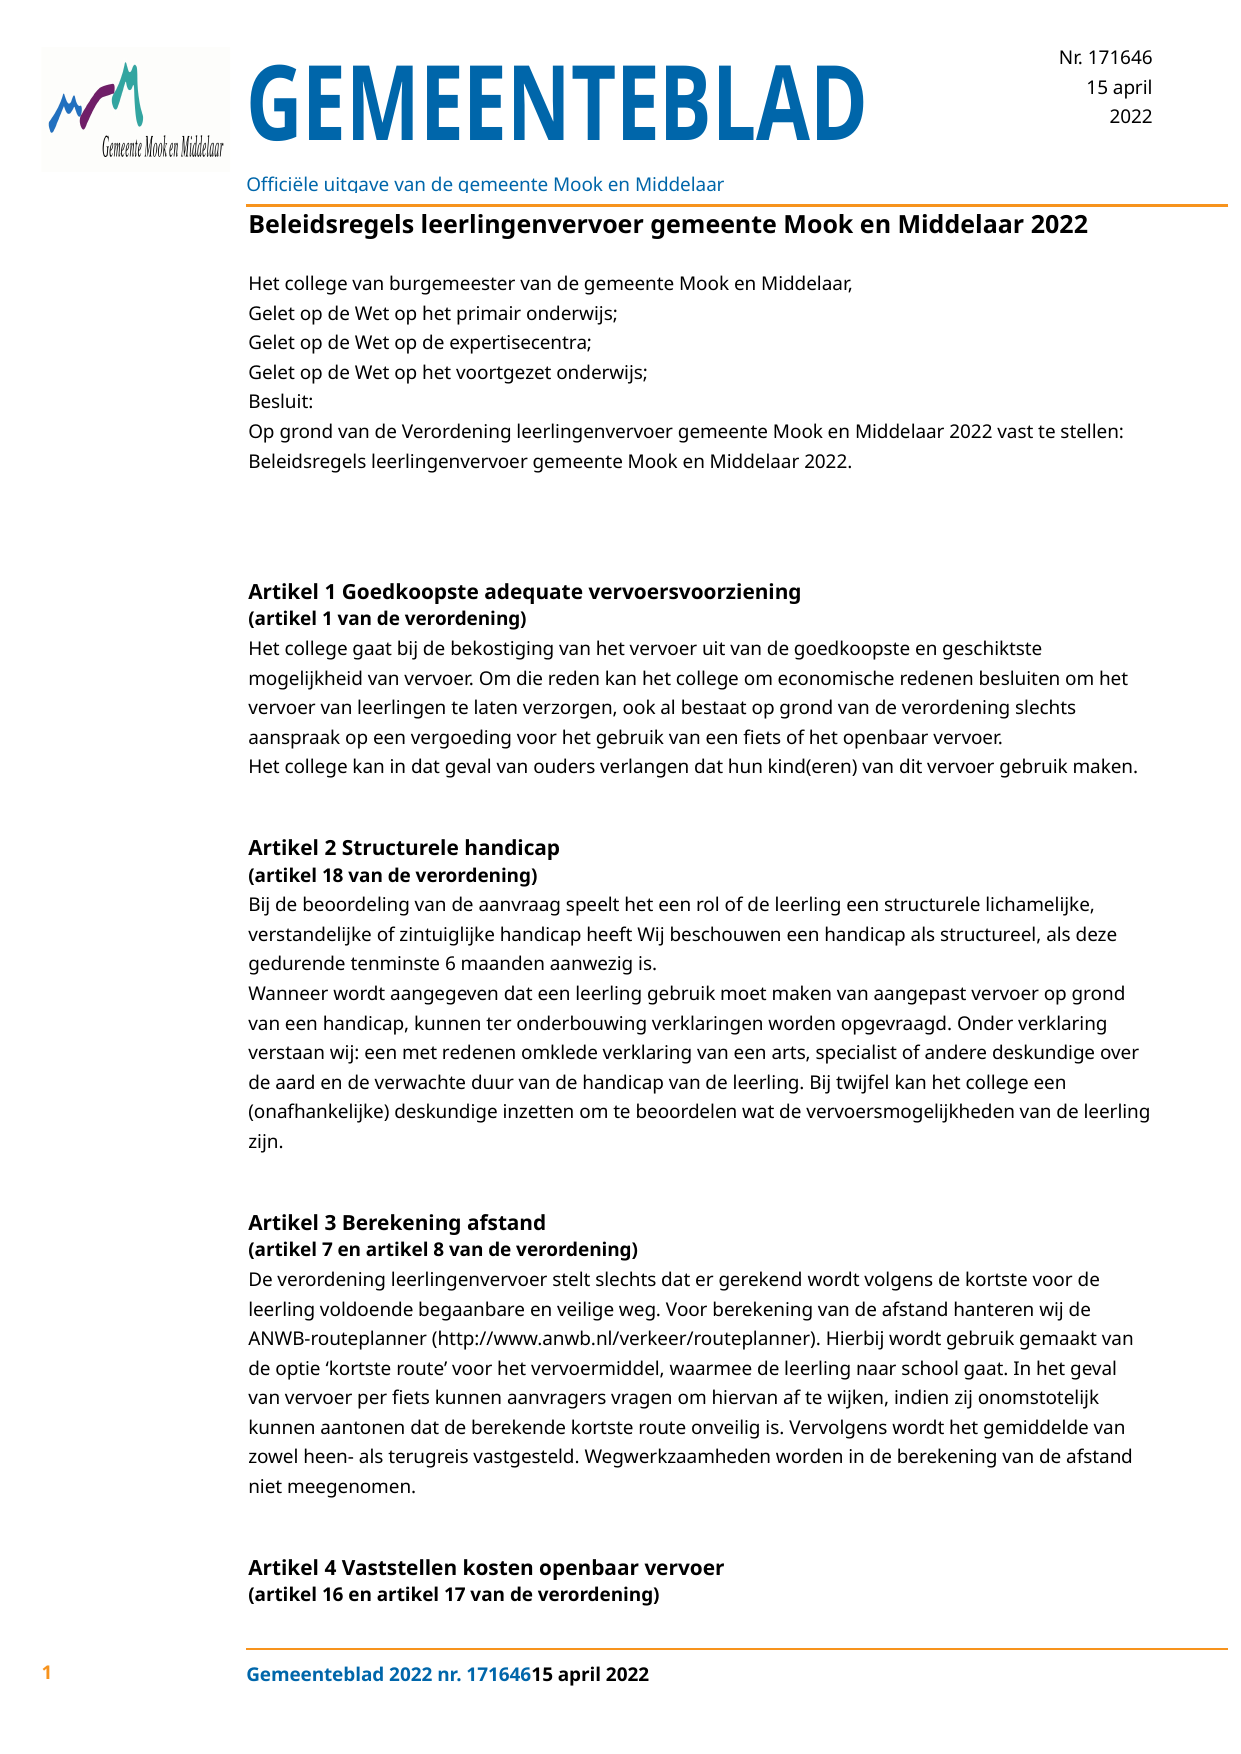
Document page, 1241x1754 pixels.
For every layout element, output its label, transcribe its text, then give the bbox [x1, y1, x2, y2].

text Beleidsregels leerlingenvervoer gemeente Mook en Middelaar 2022. [248, 448, 1152, 473]
text Artikel 2 Structurele handicap [248, 833, 1152, 862]
text De verordening leerlingenvervoer stelt slechts dat er gerekend wordt volgens de kortste voor de leerling voldoende begaanbare en veilige weg. Voor berekening van de afstand hanteren wij de ANWB-routeplanner (http://www.anwb.nl/verkeer/routeplanner). Hierbij wordt gebruik gemaakt van de optie ‘kortste route’ voor het vervoermiddel, waarmee de leerling naar school gaat. In het geval van vervoer per fiets kunnen aanvragers vragen om hiervan af te wijken, indien zij onomstotelijk kunnen aantonen dat de berekende kortste route onveilig is. Vervolgens wordt het gemiddelde van zowel heen- als terugreis vastgesteld. Wegwerkzaamheden worden in de berekening van de afstand niet meegenomen. [248, 1266, 1152, 1499]
text (artikel 1 van de verordening) [248, 606, 1152, 631]
text Gelet op de Wet op het primair onderwijs; [248, 300, 1152, 326]
text Artikel 3 Berekening afstand [248, 1208, 1152, 1237]
text Bij de beoordeling van de aanvraag speelt het een rol of de leerling een structurele lichamelijke, verstandelijke of zintuiglijke handicap heeft Wij beschouwen een handicap als structureel, als deze gedurende tenminste 6 maanden aanwezig is. [248, 891, 1152, 976]
text Gelet op de Wet op de expertisecentra; [248, 329, 1152, 355]
text Het college kan in dat geval van ouders verlangen dat hun kind(eren) van dit vervoer gebruik maken. [248, 753, 1152, 779]
text Op grond van de Verordening leerlingenvervoer gemeente Mook en Middelaar 2022 vast te stellen: [248, 418, 1152, 444]
text (artikel 16 en artikel 17 van de verordening) [248, 1582, 1152, 1607]
text (artikel 7 en artikel 8 van de verordening) [248, 1237, 1152, 1262]
text Het college van burgemeester van de gemeente Mook en Middelaar, [248, 270, 1152, 296]
text Gelet op de Wet op het voortgezet onderwijs; [248, 359, 1152, 385]
text Artikel 1 Goedkoopste adequate vervoersvoorziening [248, 577, 1152, 606]
text Het college gaat bij de bekostiging van het vervoer uit van de goedkoopste en geschiktste mogelijkheid van vervoer. Om die reden kan het college om economische redenen besluiten om het vervoer van leerlingen te laten verzorgen, ook al bestaat op grond van de verordening slechts aanspraak op een vergoeding voor het gebruik van een fiets of het openbaar vervoer. [248, 635, 1152, 749]
text Besluit: [248, 389, 1152, 414]
text (artikel 18 van de verordening) [248, 862, 1152, 888]
text Beleidsregels leerlingenvervoer gemeente Mook en Middelaar 2022 [248, 207, 1152, 241]
text Artikel 4 Vaststellen kosten openbaar vervoer [248, 1553, 1152, 1582]
picture [41, 47, 231, 172]
text Wanneer wordt aangegeven dat een leerling gebruik moet maken van aangepast vervoer op grond van een handicap, kunnen ter onderbouwing verklaringen worden opgevraagd. Onder verklaring verstaan wij: een met redenen omklede verklaring van een arts, specialist of andere deskundige over de aard en de verwachte duur van de handicap van de leerling. Bij twijfel kan het college een (onafhankelijke) deskundige inzetten om te beoordelen wat de vervoersmogelijkheden van de leerling zijn. [248, 980, 1152, 1154]
